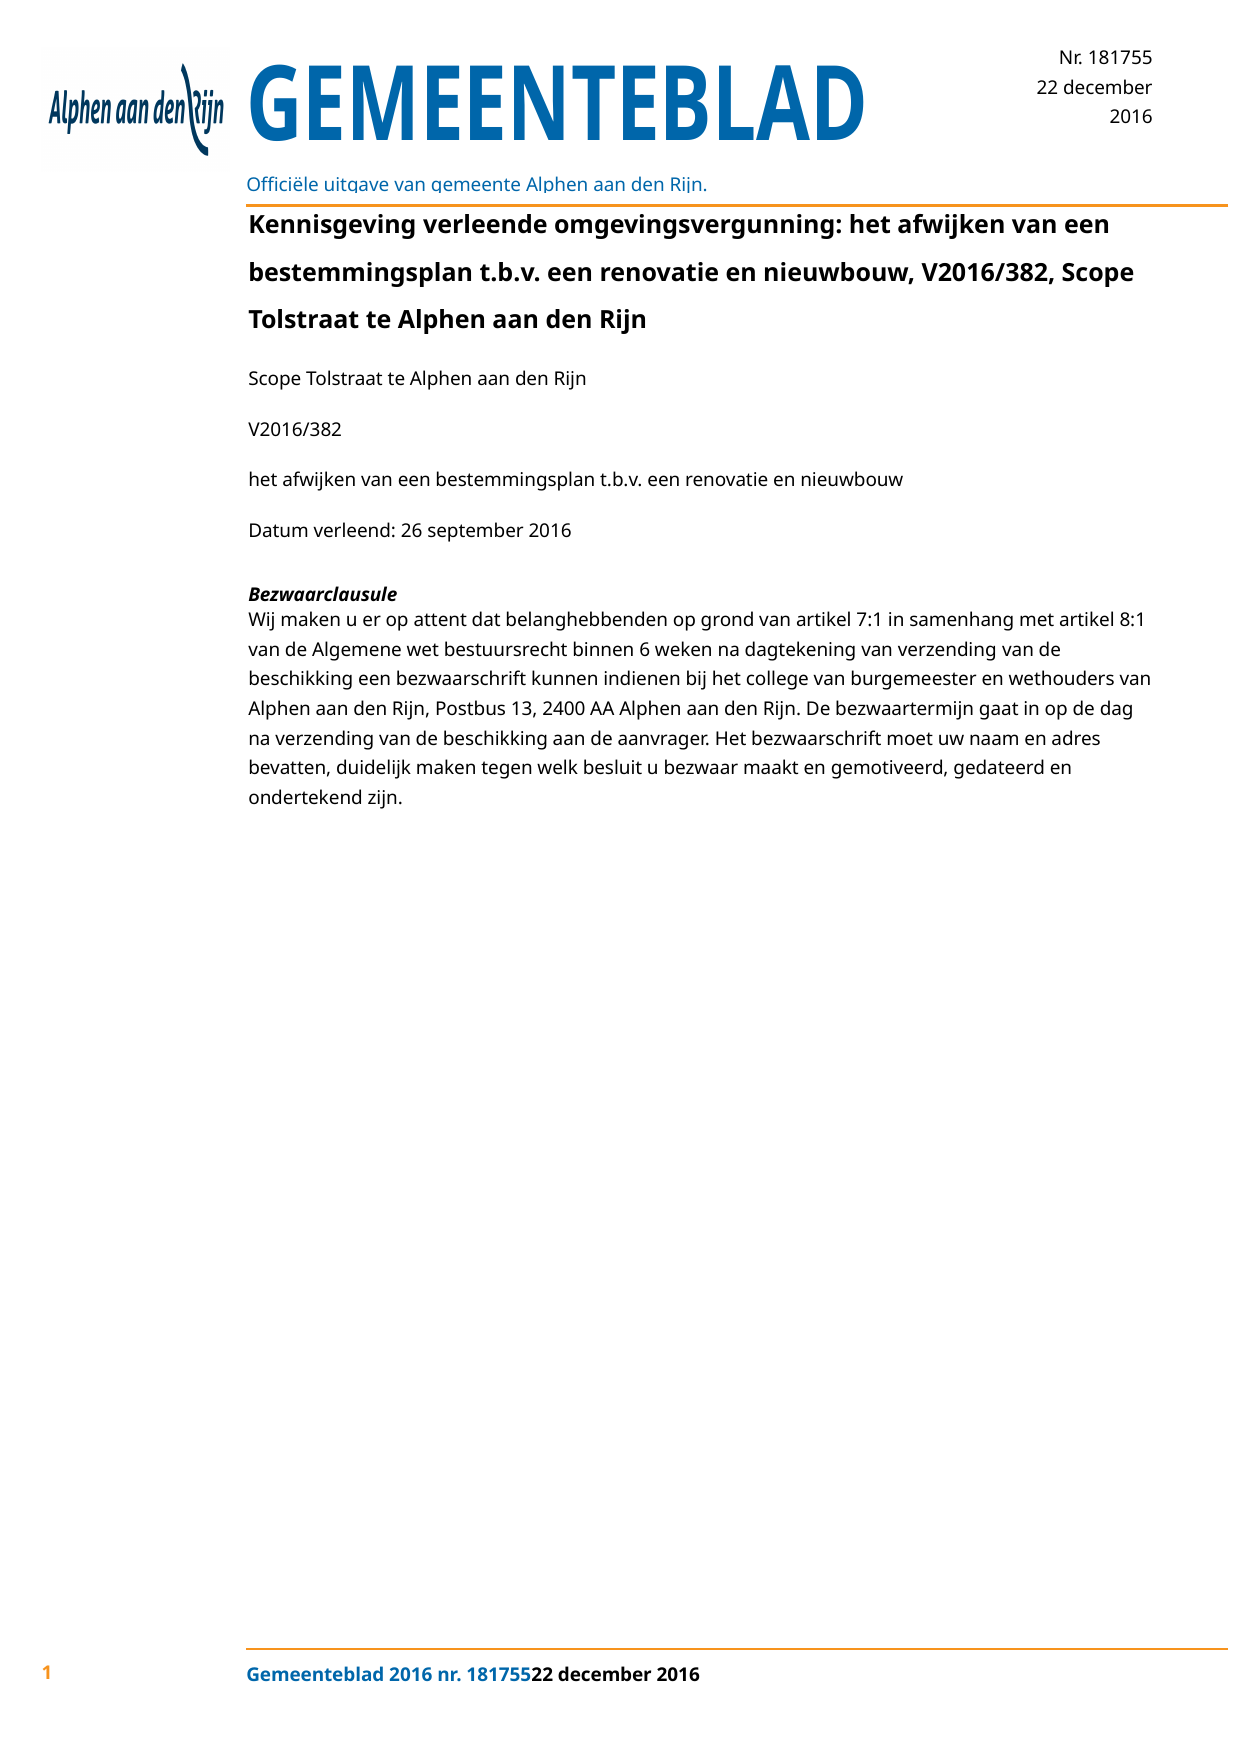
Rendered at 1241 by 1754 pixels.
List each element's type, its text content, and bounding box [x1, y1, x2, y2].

text het afwijken van een bestemmingsplan t.b.v. een renovatie en nieuwbouw [248, 466, 1152, 492]
text Wij maken u er op attent dat belanghebbenden op grond van artikel 7:1 in samenhang met artikel 8:1 van de Algemene wet bestuursrecht binnen 6 weken na dagtekening van verzending van de beschikking een bezwaarschrift kunnen indienen bij het college van burgemeester en wethouders van Alphen aan den Rijn, Postbus 13, 2400 AA Alphen aan den Rijn. De bezwaartermijn gaat in op de dag na verzending van de beschikking aan de aanvrager. Het bezwaarschrift moet uw naam en adres bevatten, duidelijk maken tegen welk besluit u bezwaar maakt en gemotiveerd, gedateerd en ondertekend zijn. [248, 606, 1152, 810]
picture [41, 47, 231, 172]
text Scope Tolstraat te Alphen aan den Rijn [248, 366, 1152, 391]
text Bezwaarclausule [248, 581, 1152, 606]
text Kennisgeving verleende omgevingsvergunning: het afwijken van een bestemmingsplan t.b.v. een renovatie en nieuwbouw, V2016/382, Scope Tolstraat te Alphen aan den Rijn [248, 207, 1152, 336]
text Datum verleend: 26 september 2016 [248, 517, 1152, 542]
text V2016/382 [248, 416, 1152, 442]
